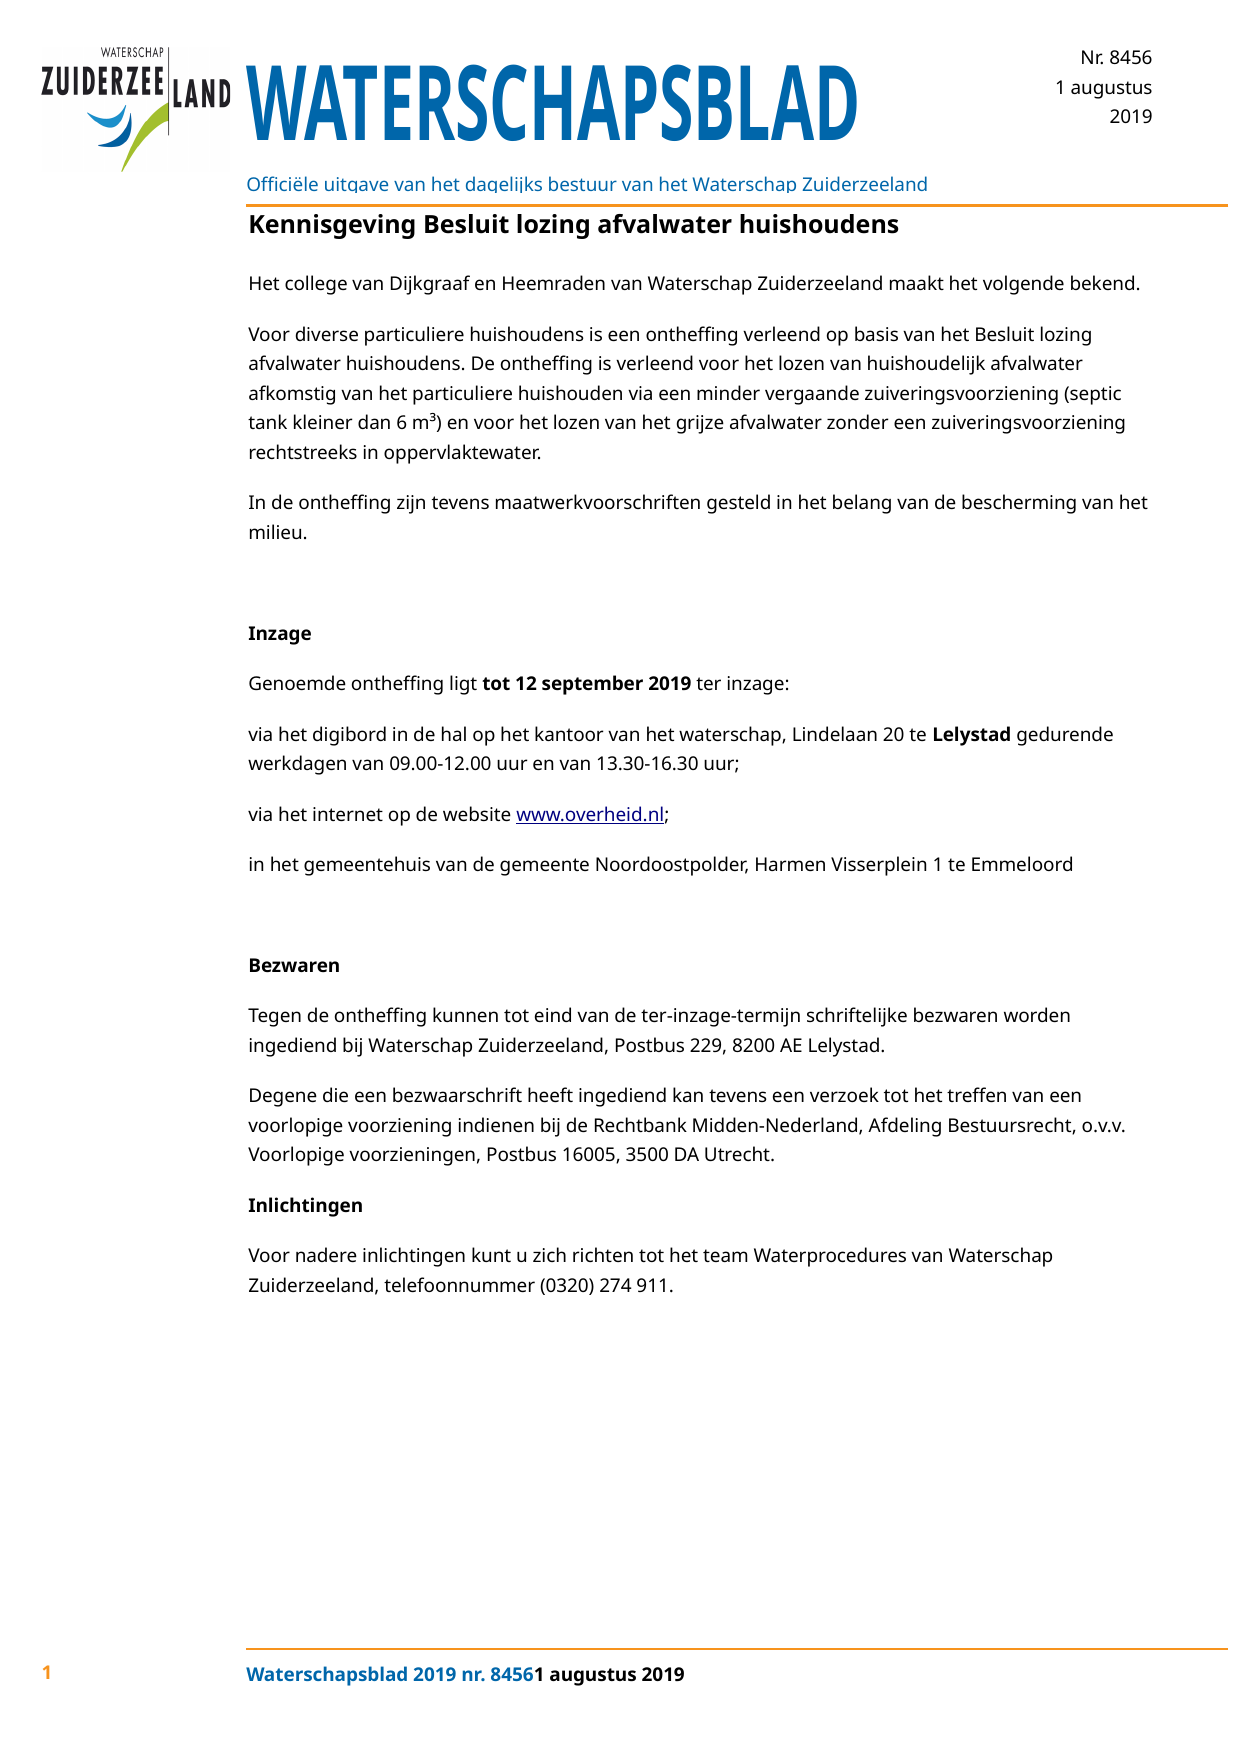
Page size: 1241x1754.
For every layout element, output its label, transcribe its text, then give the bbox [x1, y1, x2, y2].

picture [41, 47, 231, 172]
text Kennisgeving Besluit lozing afvalwater huishoudens [248, 207, 1152, 241]
text Degene die een bezwaarschrift heeft ingediend kan tevens een verzoek tot het treffen van een voorlopige voorziening indienen bij de Rechtbank Midden-Nederland, Afdeling Bestuursrecht, o.v.v. Voorlopige voorzieningen, Postbus 16005, 3500 DA Utrecht. [248, 1082, 1152, 1167]
text via het digibord in de hal op het kantoor van het waterschap, Lindelaan 20 te Lelystad gedurende werkdagen van 09.00-12.00 uur en van 13.30-16.30 uur; [248, 721, 1152, 776]
text In de ontheffing zijn tevens maatwerkvoorschriften gesteld in het belang van de bescherming van het milieu. [248, 489, 1152, 545]
text Genoemde ontheffing ligt tot 12 september 2019 ter inzage: [248, 670, 1152, 696]
text via het internet op de website www.overheid.nl; [248, 801, 1152, 826]
text Bezwaren [248, 952, 1152, 978]
text Voor diverse particuliere huishoudens is een ontheffing verleend op basis van het Besluit lozing afvalwater huishoudens. De ontheffing is verleend voor het lozen van huishoudelijk afvalwater afkomstig van het particuliere huishouden via een minder vergaande zuiveringsvoorziening (septic tank kleiner dan 6 m³) en voor het lozen van het grijze afvalwater zonder een zuiveringsvoorziening rechtstreeks in oppervlaktewater. [248, 321, 1152, 465]
text Het college van Dijkgraaf en Heemraden van Waterschap Zuiderzeeland maakt het volgende bekend. [248, 270, 1152, 296]
text in het gemeentehuis van de gemeente Noordoostpolder, Harmen Visserplein 1 te Emmeloord [248, 851, 1152, 877]
text Inzage [248, 620, 1152, 646]
text Inlichtingen [248, 1192, 1152, 1218]
text Voor nadere inlichtingen kunt u zich richten tot het team Waterprocedures van Waterschap Zuiderzeeland, telefoonnummer (0320) 274 911. [248, 1242, 1152, 1298]
text Tegen de ontheffing kunnen tot eind van de ter-inzage-termijn schriftelijke bezwaren worden ingediend bij Waterschap Zuiderzeeland, Postbus 229, 8200 AE Lelystad. [248, 1002, 1152, 1058]
